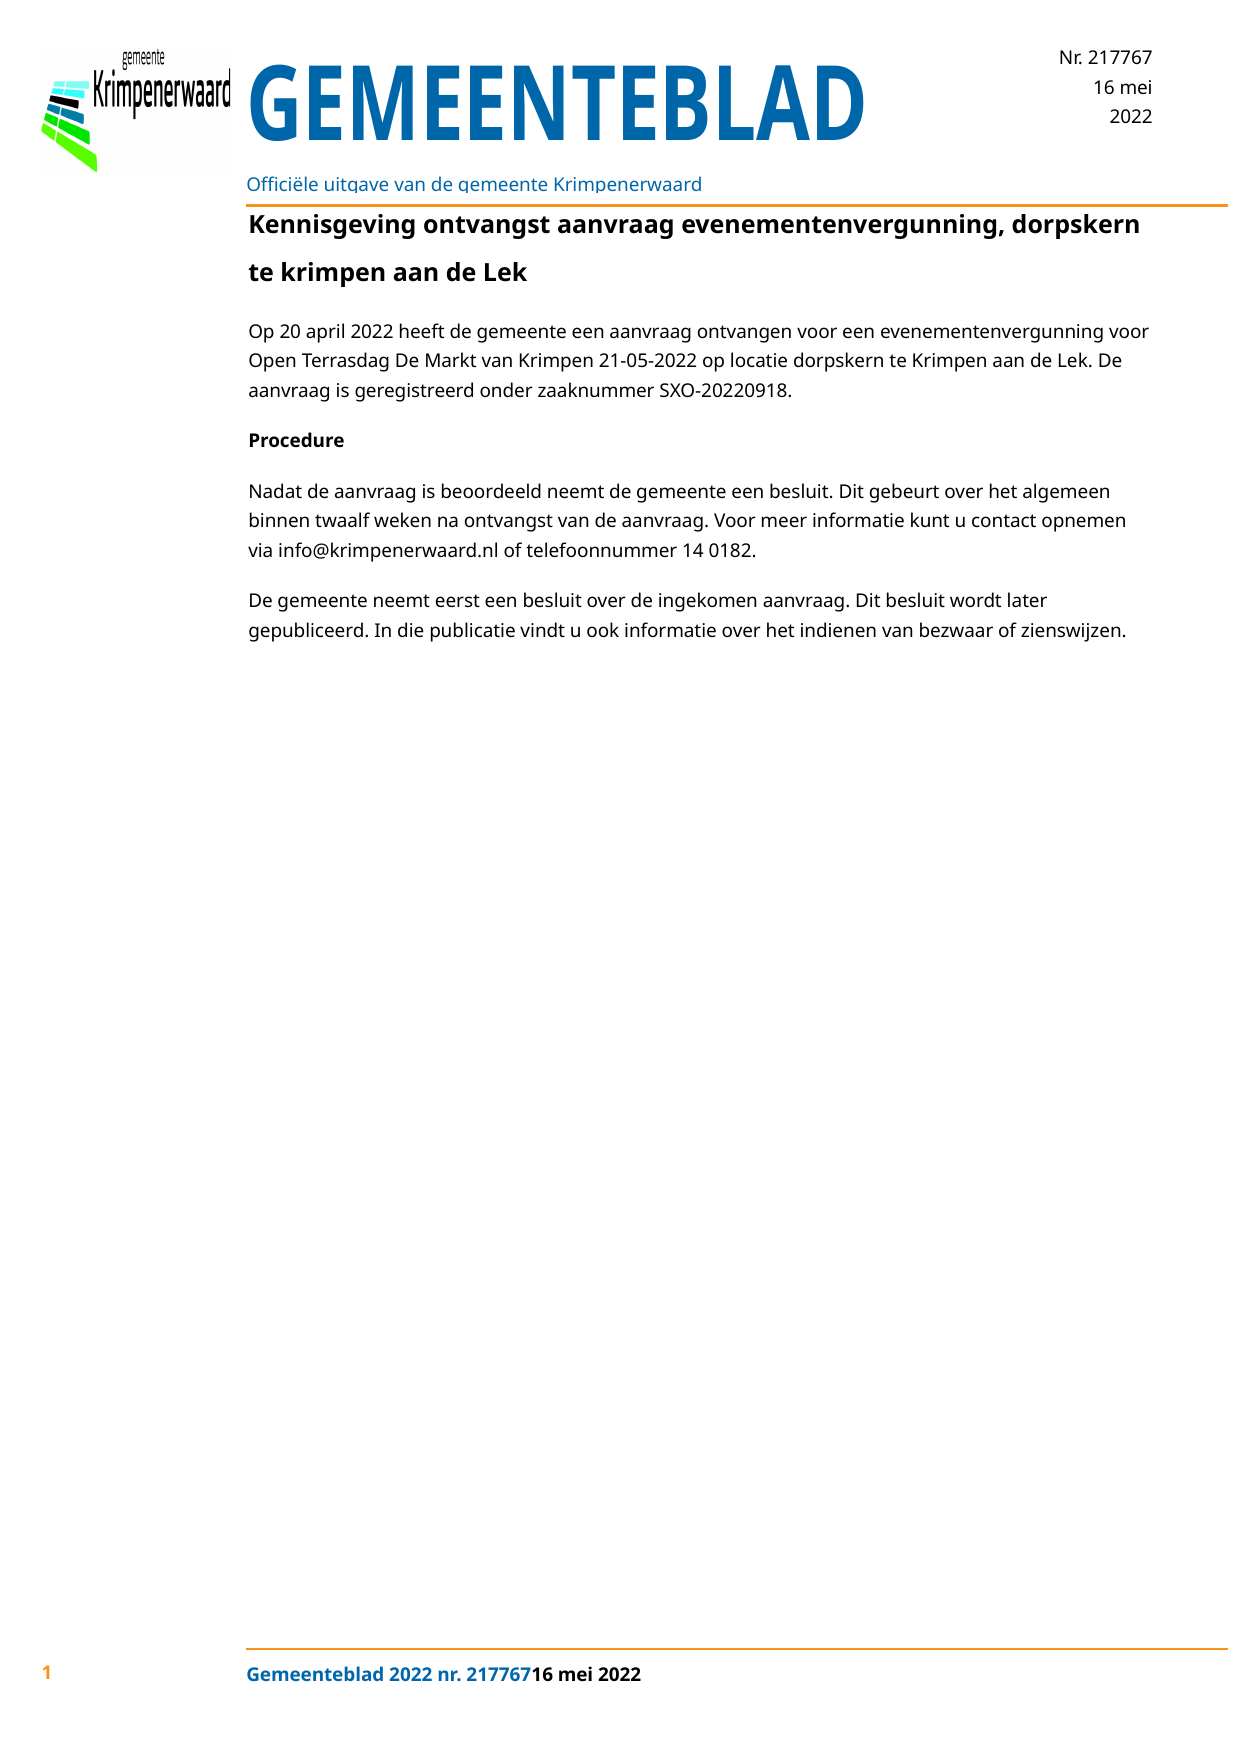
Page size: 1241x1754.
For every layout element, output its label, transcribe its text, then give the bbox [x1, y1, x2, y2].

text Kennisgeving ontvangst aanvraag evenementenvergunning, dorpskern te krimpen aan de Lek [248, 207, 1152, 288]
text Nadat de aanvraag is beoordeeld neemt de gemeente een besluit. Dit gebeurt over het algemeen binnen twaalf weken na ontvangst van de aanvraag. Voor meer informatie kunt u contact opnemen via info@krimpenerwaard.nl of telefoonnummer 14 0182. [248, 478, 1152, 563]
text De gemeente neemt eerst een besluit over de ingekomen aanvraag. Dit besluit wordt later gepubliceerd. In die publicatie vindt u ook informatie over het indienen van bezwaar of zienswijzen. [248, 587, 1152, 643]
text Procedure [248, 427, 1152, 453]
text Op 20 april 2022 heeft de gemeente een aanvraag ontvangen voor een evenementenvergunning voor Open Terrasdag De Markt van Krimpen 21-05-2022 op locatie dorpskern te Krimpen aan de Lek. De aanvraag is geregistreerd onder zaaknummer SXO-20220918. [248, 318, 1152, 403]
picture [41, 47, 231, 172]
